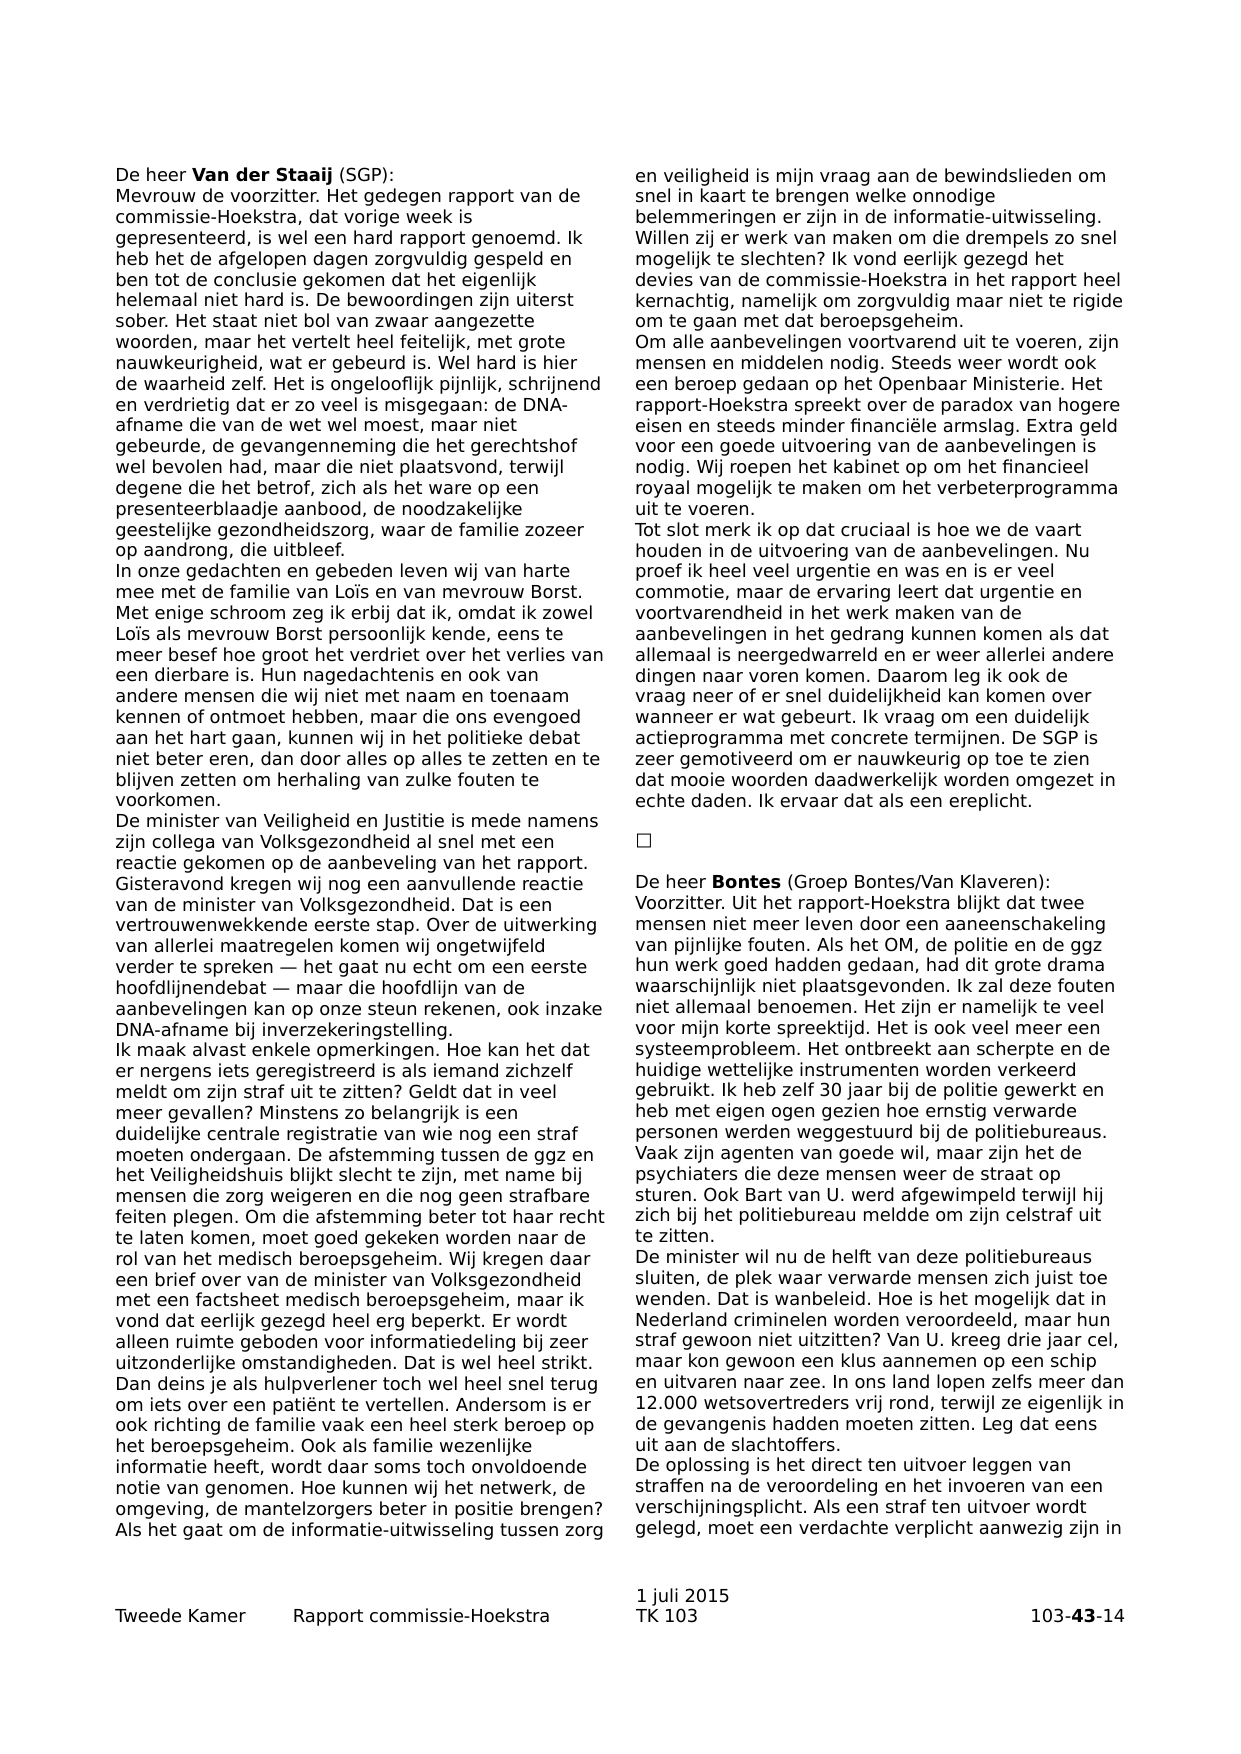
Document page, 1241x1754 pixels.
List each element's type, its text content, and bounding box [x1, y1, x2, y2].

text Voorzitter. Uit het rapport-Hoekstra blijkt dat twee mensen niet meer leven door een aaneenschakeling van pijnlijke fouten. Als het OM, de politie en de ggz hun werk goed hadden gedaan, had dit grote drama waarschijnlijk niet plaatsgevonden. Ik zal deze fouten niet allemaal benoemen. Het zijn er namelijk te veel voor mijn korte spreektijd. Het is ook veel meer een systeemprobleem. Het ontbreekt aan scherpte en de huidige wettelijke instrumenten worden verkeerd gebruikt. Ik heb zelf 30 jaar bij de politie gewerkt en heb met eigen ogen gezien hoe ernstig verwarde personen werden weggestuurd bij de politiebureaus. Vaak zijn agenten van goede wil, maar zijn het de psychiaters die deze mensen weer de straat op sturen. Ook Bart van U. werd afgewimpeld terwijl hij zich bij het politiebureau meldde om zijn celstraf uit te zitten. [635, 893, 1125, 1247]
text De heer Van der Staaij (SGP): [115, 165, 605, 186]
text De oplossing is het direct ten uitvoer leggen van straffen na de veroordeling en het invoeren van een verschijningsplicht. Als een straf ten uitvoer wordt gelegd, moet een verdachte verplicht aanwezig zijn in [635, 1455, 1125, 1538]
text Mevrouw de voorzitter. Het gedegen rapport van de commissie-Hoekstra, dat vorige week is gepresenteerd, is wel een hard rapport genoemd. Ik heb het de afgelopen dagen zorgvuldig gespeld en ben tot de conclusie gekomen dat het eigenlijk helemaal niet hard is. De bewoordingen zijn uiterst sober. Het staat niet bol van zwaar aangezette woorden, maar het vertelt heel feitelijk, met grote nauwkeurigheid, wat er gebeurd is. Wel hard is hier de waarheid zelf. Het is ongelooflijk pijnlijk, schrijnend en verdrietig dat er zo veel is misgegaan: de DNA-afname die van de wet wel moest, maar niet gebeurde, de gevangenneming die het gerechtshof wel bevolen had, maar die niet plaatsvond, terwijl degene die het betrof, zich als het ware op een presenteerblaadje aanbood, de noodzakelijke geestelijke gezondheidszorg, waar de familie zozeer op aandrong, die uitbleef. [115, 186, 605, 561]
text De heer Bontes (Groep Bontes/Van Klaveren): [635, 872, 1125, 893]
text In onze gedachten en gebeden leven wij van harte mee met de familie van Loïs en van mevrouw Borst. Met enige schroom zeg ik erbij dat ik, omdat ik zowel Loïs als mevrouw Borst persoonlijk kende, eens te meer besef hoe groot het verdriet over het verlies van een dierbare is. Hun nagedachtenis en ook van andere mensen die wij niet met naam en toenaam kennen of ontmoet hebben, maar die ons evengoed aan het hart gaan, kunnen wij in het politieke debat niet beter eren, dan door alles op alles te zetten en te blijven zetten om herhaling van zulke fouten te voorkomen. [115, 561, 605, 811]
text Om alle aanbevelingen voortvarend uit te voeren, zijn mensen en middelen nodig. Steeds weer wordt ook een beroep gedaan op het Openbaar Ministerie. Het rapport-Hoekstra spreekt over de paradox van hogere eisen en steeds minder financiële armslag. Extra geld voor een goede uitvoering van de aanbevelingen is nodig. Wij roepen het kabinet op om het financieel royaal mogelijk te maken om het verbeterprogramma uit te voeren. [635, 332, 1125, 519]
text Tot slot merk ik op dat cruciaal is hoe we de vaart houden in de uitvoering van de aanbevelingen. Nu proef ik heel veel urgentie en was en is er veel commotie, maar de ervaring leert dat urgentie en voortvarendheid in het werk maken van de aanbevelingen in het gedrang kunnen komen als dat allemaal is neergedwarreld en er weer allerlei andere dingen naar voren komen. Daarom leg ik ook de vraag neer of er snel duidelijkheid kan komen over wanneer er wat gebeurt. Ik vraag om een duidelijk actieprogramma met concrete termijnen. De SGP is zeer gemotiveerd om er nauwkeurig op toe te zien dat mooie woorden daadwerkelijk worden omgezet in echte daden. Ik ervaar dat als een ereplicht. [635, 519, 1125, 811]
text Ik maak alvast enkele opmerkingen. Hoe kan het dat er nergens iets geregistreerd is als iemand zichzelf meldt om zijn straf uit te zitten? Geldt dat in veel meer gevallen? Minstens zo belangrijk is een duidelijke centrale registratie van wie nog een straf moeten ondergaan. De afstemming tussen de ggz en het Veiligheidshuis blijkt slecht te zijn, met name bij mensen die zorg weigeren en die nog geen strafbare feiten plegen. Om die afstemming beter tot haar recht te laten komen, moet goed gekeken worden naar de rol van het medisch beroepsgeheim. Wij kregen daar een brief over van de minister van Volksgezondheid met een factsheet medisch beroepsgeheim, maar ik vond dat eerlijk gezegd heel erg beperkt. Er wordt alleen ruimte geboden voor informatiedeling bij zeer uitzonderlijke omstandigheden. Dat is wel heel strikt. Dan deins je als hulpverlener toch wel heel snel terug om iets over een patiënt te vertellen. Andersom is er ook richting de familie vaak een heel sterk beroep op het beroepsgeheim. Ook als familie wezenlijke informatie heeft, wordt daar soms toch onvoldoende notie van genomen. Hoe kunnen wij het netwerk, de omgeving, de mantelzorgers beter in positie brengen? Als het gaat om de informatie-uitwisseling tussen zorg [115, 1040, 605, 1540]
text De minister wil nu de helft van deze politiebureaus sluiten, de plek waar verwarde mensen zich juist toe wenden. Dat is wanbeleid. Hoe is het mogelijk dat in Nederland criminelen worden veroordeeld, maar hun straf gewoon niet uitzitten? Van U. kreeg drie jaar cel, maar kon gewoon een klus aannemen op een schip en uitvaren naar zee. In ons land lopen zelfs meer dan 12.000 wetsovertreders vrij rond, terwijl ze eigenlijk in de gevangenis hadden moeten zitten. Leg dat eens uit aan de slachtoffers. [635, 1247, 1125, 1455]
text De minister van Veiligheid en Justitie is mede namens zijn collega van Volksgezondheid al snel met een reactie gekomen op de aanbeveling van het rapport. Gisteravond kregen wij nog een aanvullende reactie van de minister van Volksgezondheid. Dat is een vertrouwenwekkende eerste stap. Over de uitwerking van allerlei maatregelen komen wij ongetwijfeld verder te spreken — het gaat nu echt om een eerste hoofdlijnendebat — maar die hoofdlijn van de aanbevelingen kan op onze steun rekenen, ook inzake DNA-afname bij inverzekeringstelling. [115, 811, 605, 1040]
text en veiligheid is mijn vraag aan de bewindslieden om snel in kaart te brengen welke onnodige belemmeringen er zijn in de informatie-uitwisseling. Willen zij er werk van maken om die drempels zo snel mogelijk te slechten? Ik vond eerlijk gezegd het devies van de commissie-Hoekstra in het rapport heel kernachtig, namelijk om zorgvuldig maar niet te rigide om te gaan met dat beroepsgeheim. [635, 165, 1125, 332]
text ⬜ [635, 831, 1125, 852]
